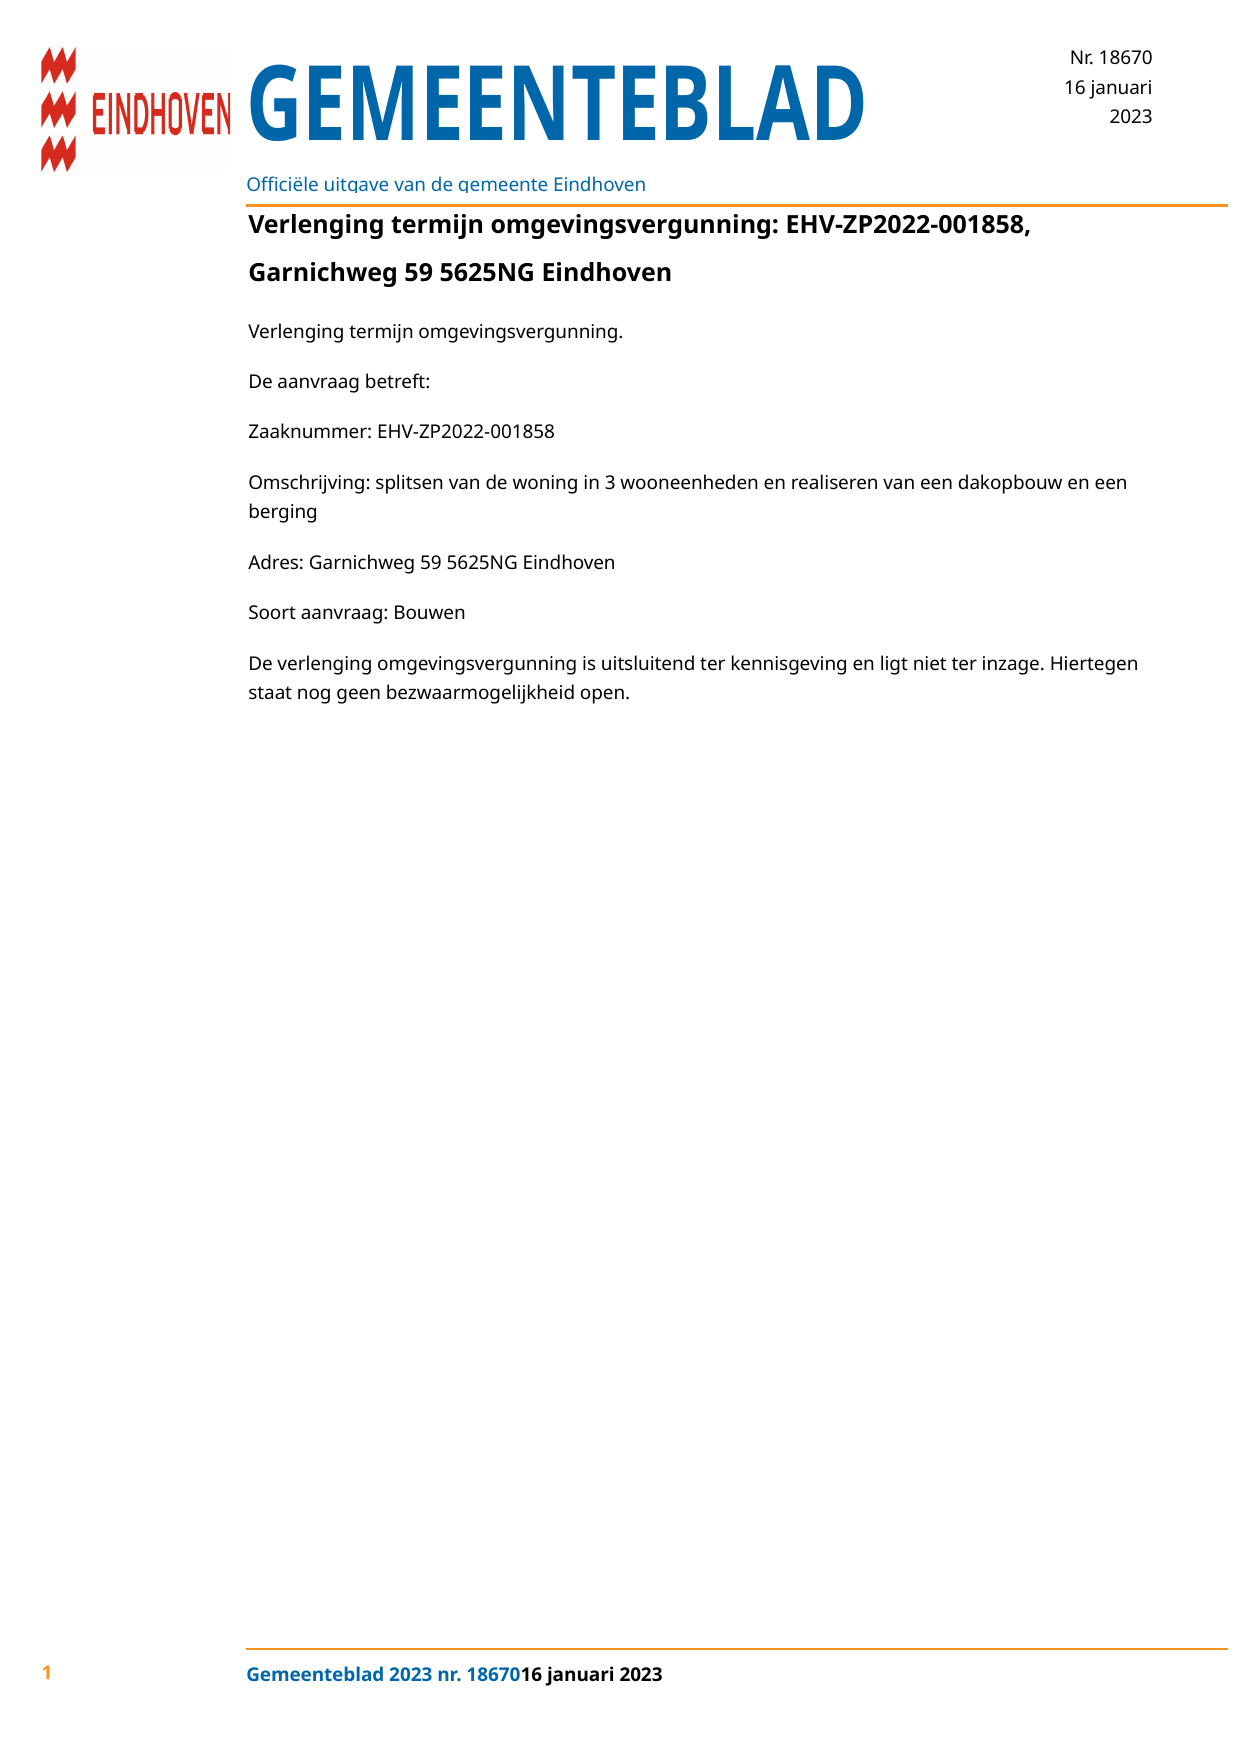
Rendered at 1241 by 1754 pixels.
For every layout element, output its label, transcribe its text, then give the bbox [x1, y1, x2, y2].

picture [41, 47, 231, 172]
text Zaaknummer: EHV-ZP2022-001858 [248, 419, 1152, 444]
text De aanvraag betreft: [248, 368, 1152, 394]
text Verlenging termijn omgevingsvergunning. [248, 318, 1152, 344]
text Verlenging termijn omgevingsvergunning: EHV-ZP2022-001858, Garnichweg 59 5625NG Eindhoven [248, 207, 1152, 288]
text Adres: Garnichweg 59 5625NG Eindhoven [248, 549, 1152, 575]
text Soort aanvraag: Bouwen [248, 599, 1152, 625]
text De verlenging omgevingsvergunning is uitsluitend ter kennisgeving en ligt niet ter inzage. Hiertegen staat nog geen bezwaarmogelijkheid open. [248, 650, 1152, 705]
text Omschrijving: splitsen van de woning in 3 wooneenheden en realiseren van een dakopbouw en een berging [248, 469, 1152, 524]
